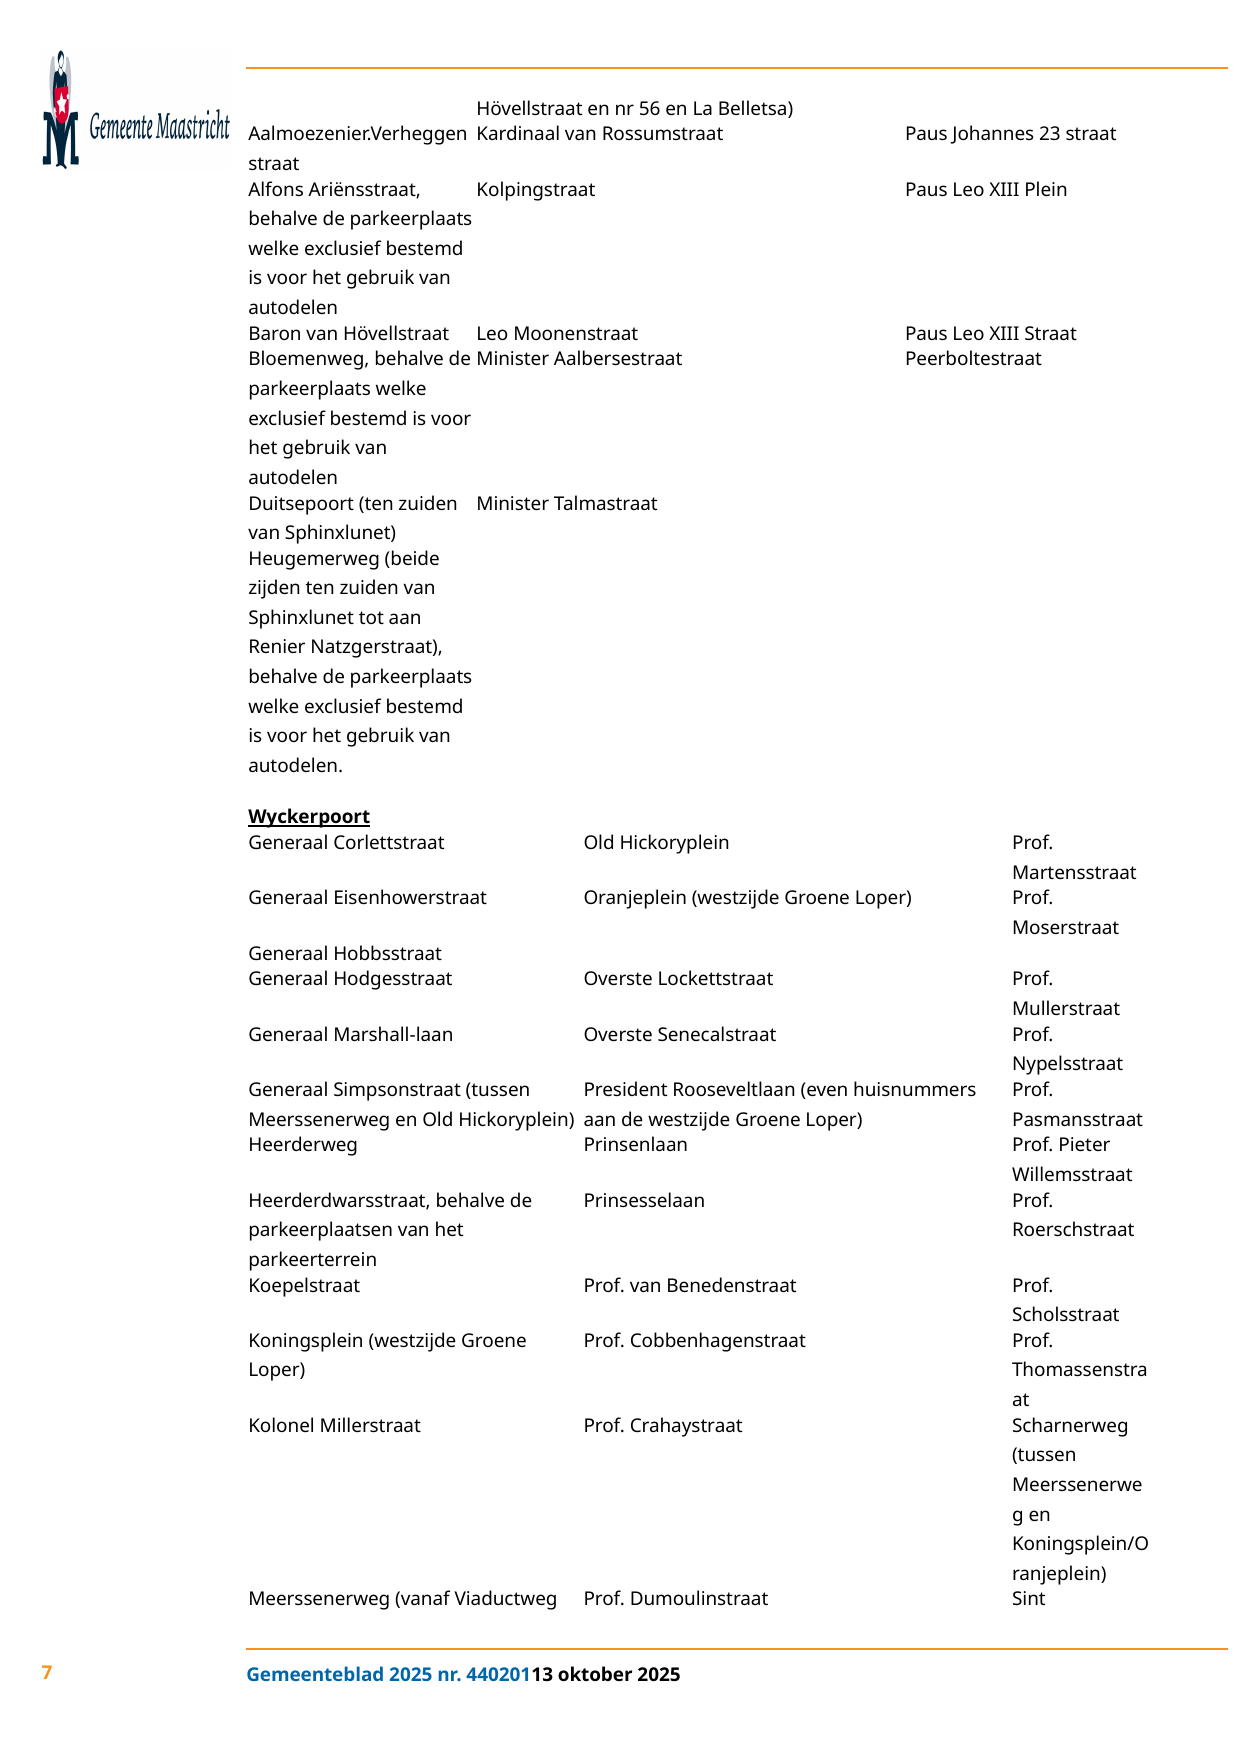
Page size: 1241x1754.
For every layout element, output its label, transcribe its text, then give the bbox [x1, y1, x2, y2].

table_cell Kolpingstraat [476, 176, 905, 320]
table_cell Kardinaal van Rossumstraat [476, 121, 905, 176]
table_cell Koningsplein (westzijde Groene Loper) [248, 1327, 583, 1412]
table_cell [248, 95, 476, 121]
table_cell Scharnerweg (tussen Meerssenerweg en Koningsplein/Oranjeplein) [1012, 1412, 1152, 1586]
table_cell Overste Senecalstraat [583, 1021, 1012, 1076]
table_cell [476, 545, 905, 778]
table_cell Prof. Moserstraat [1012, 885, 1152, 940]
table_cell Prof. Scholsstraat [1012, 1272, 1152, 1327]
table_cell Wyckerpoort [248, 804, 1152, 829]
table_cell Prof. Cobbenhagenstraat [583, 1327, 1012, 1412]
table_cell [905, 490, 1152, 545]
table_cell Bloemenweg, behalve de parkeerplaats welke exclusief bestemd is voor het gebruik van autodelen [248, 346, 476, 490]
table_cell Leo Moonenstraat [476, 320, 905, 346]
table_cell Prinsesselaan [583, 1187, 1012, 1272]
table_cell Prof. Pasmansstraat [1012, 1076, 1152, 1132]
table_cell [583, 940, 1012, 966]
table_cell Old Hickoryplein [583, 829, 1012, 884]
picture [41, 47, 231, 172]
table_cell Baron van Hövellstraat [248, 320, 476, 346]
table_cell Alfons Ariënsstraat, behalve de parkeerplaats welke exclusief bestemd is voor het gebruik van autodelen [248, 176, 476, 320]
table_cell Prinsenlaan [583, 1132, 1012, 1187]
table_cell Paus Leo XIII Plein [905, 176, 1152, 320]
table_cell Heerderweg [248, 1132, 583, 1187]
table_cell Sint [1012, 1586, 1152, 1611]
table_cell Koepelstraat [248, 1272, 583, 1327]
table_cell Paus Leo XIII Straat [905, 320, 1152, 346]
table_cell Generaal Corlettstraat [248, 829, 583, 884]
table_cell Minister Talmastraat [476, 490, 905, 545]
table_cell Oranjeplein (westzijde Groene Loper) [583, 885, 1012, 940]
table_cell Prof. Mullerstraat [1012, 966, 1152, 1021]
table_cell Generaal Eisenhowerstraat [248, 885, 583, 940]
table_cell President Rooseveltlaan (even huisnummers aan de westzijde Groene Loper) [583, 1076, 1012, 1132]
table_cell Prof. Martensstraat [1012, 829, 1152, 884]
table_cell Peerboltestraat [905, 346, 1152, 490]
table_cell Prof. van Benedenstraat [583, 1272, 1012, 1327]
table_cell [1012, 940, 1152, 966]
table_cell Kolonel Millerstraat [248, 1412, 583, 1586]
table_cell Overste Lockettstraat [583, 966, 1012, 1021]
table_cell Heugemerweg (beide zijden ten zuiden van Sphinxlunet tot aan Renier Natzgerstraat), behalve de parkeerplaats welke exclusief bestemd is voor het gebruik van autodelen. [248, 545, 476, 778]
table_cell Prof. Crahaystraat [583, 1412, 1012, 1586]
table_cell [248, 778, 1152, 803]
table_cell Generaal Hobbsstraat [248, 940, 583, 966]
table_cell Heerderdwarsstraat, behalve de parkeerplaatsen van het parkeerterrein [248, 1187, 583, 1272]
table_cell Duitsepoort (ten zuiden van Sphinxlunet) [248, 490, 476, 545]
table_cell Generaal Simpsonstraat (tussen Meerssenerweg en Old Hickoryplein) [248, 1076, 583, 1132]
table_cell [905, 95, 1152, 121]
table_cell Prof. Roerschstraat [1012, 1187, 1152, 1272]
table_cell Generaal Hodgesstraat [248, 966, 583, 1021]
table_cell Generaal Marshall-laan [248, 1021, 583, 1076]
table_cell Prof. Dumoulinstraat [583, 1586, 1012, 1611]
table_cell Minister Aalbersestraat [476, 346, 905, 490]
table_cell Meerssenerweg (vanaf Viaductweg [248, 1586, 583, 1611]
table_cell Prof. Thomassenstraat [1012, 1327, 1152, 1412]
table_cell Prof. Pieter Willemsstraat [1012, 1132, 1152, 1187]
table_cell [905, 545, 1152, 778]
table_cell Hövellstraat en nr 56 en La Belletsa) [476, 95, 905, 121]
table_cell Paus Johannes 23 straat [905, 121, 1152, 176]
table_cell Aalmoezenier.Verheggenstraat [248, 121, 476, 176]
table_cell Prof. Nypelsstraat [1012, 1021, 1152, 1076]
